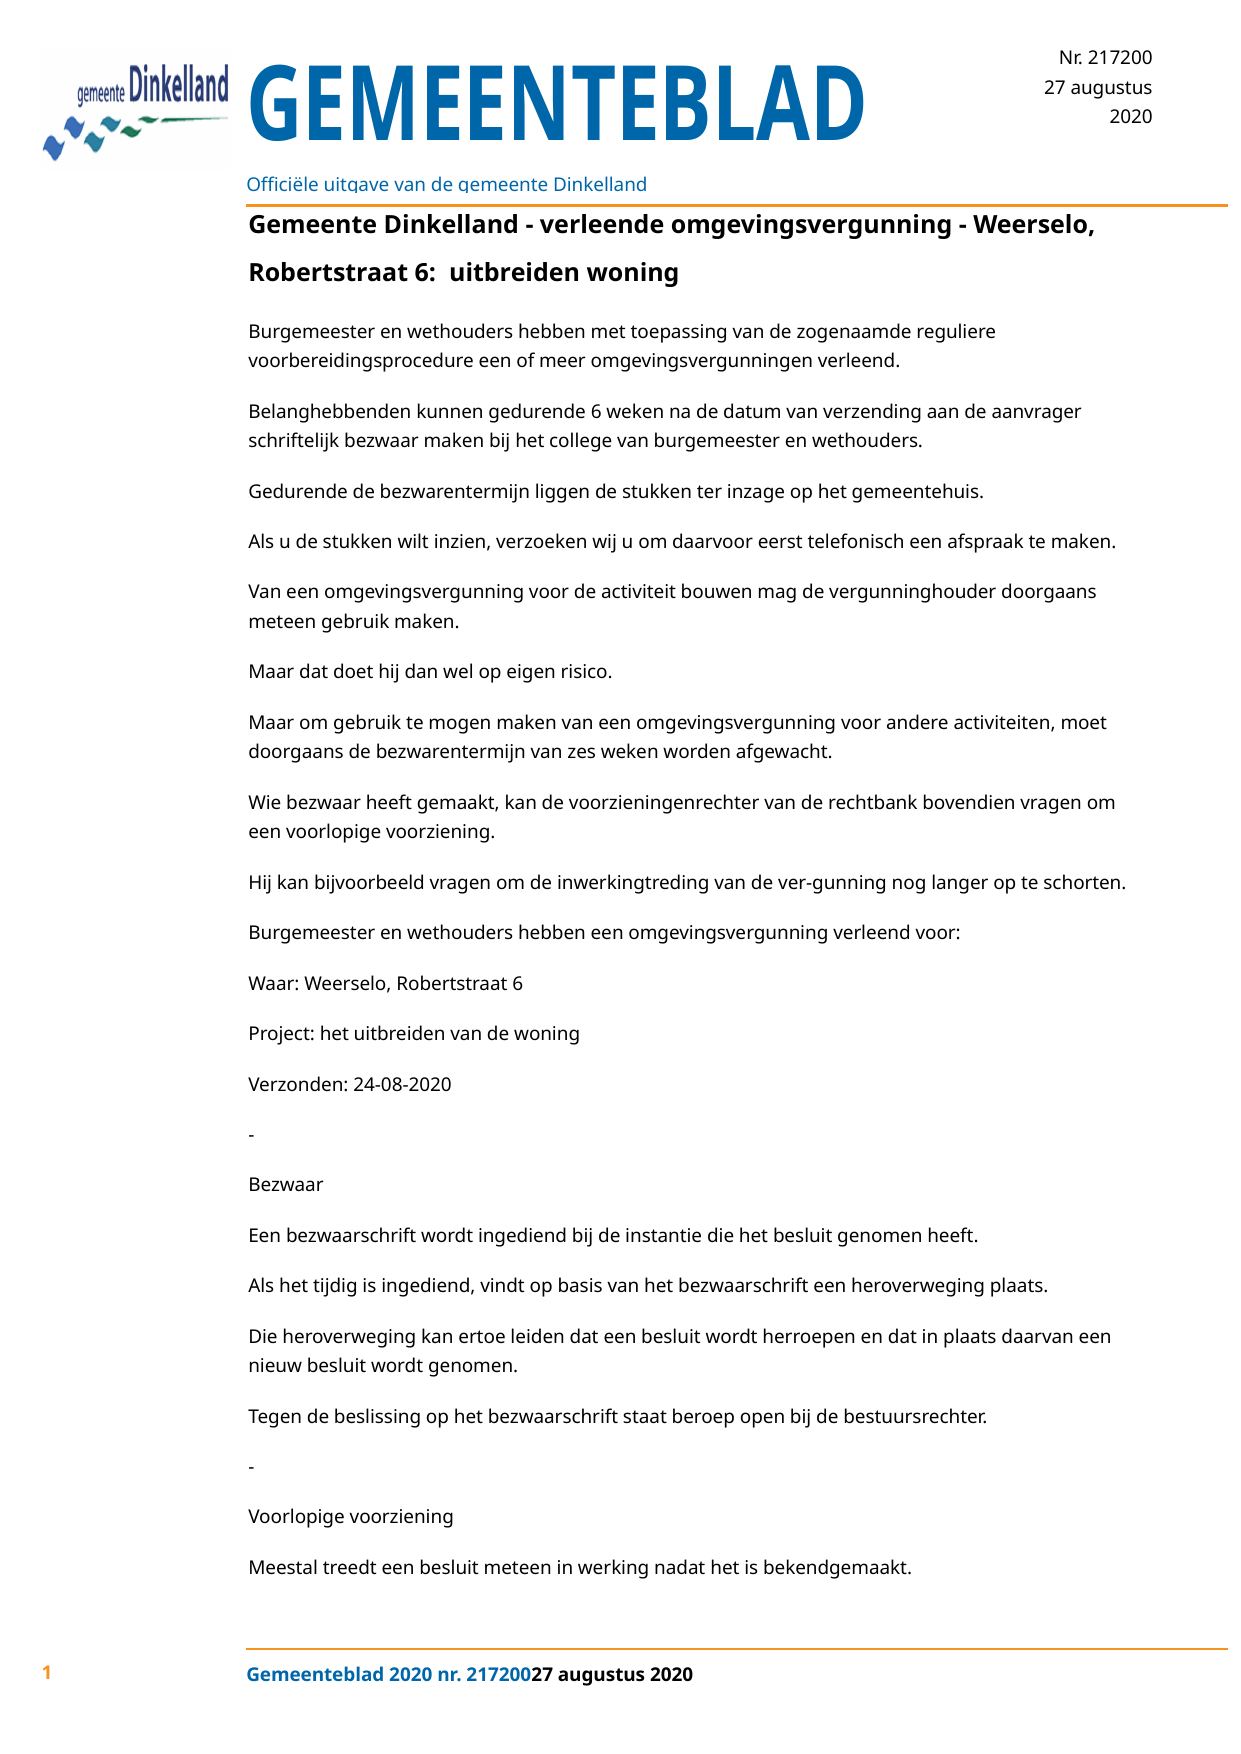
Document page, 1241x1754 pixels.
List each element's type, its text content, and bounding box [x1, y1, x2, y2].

text Als u de stukken wilt inzien, verzoeken wij u om daarvoor eerst telefonisch een afspraak te maken. [248, 528, 1152, 554]
text Hij kan bijvoorbeeld vragen om de inwerkingtreding van de ver-gunning nog langer op te schorten. [248, 869, 1152, 895]
text Verzonden: 24-08-2020 [248, 1071, 1152, 1097]
picture [41, 47, 231, 172]
text Gedurende de bezwarentermijn liggen de stukken ter inzage op het gemeentehuis. [248, 478, 1152, 504]
text Meestal treedt een besluit meteen in werking nadat het is bekendgemaakt. [248, 1554, 1152, 1580]
text Die heroverweging kan ertoe leiden dat een besluit wordt herroepen en dat in plaats daarvan een nieuw besluit wordt genomen. [248, 1323, 1152, 1378]
text Belanghebbenden kunnen gedurende 6 weken na de datum van verzending aan de aanvrager schriftelijk bezwaar maken bij het college van burgemeester en wethouders. [248, 398, 1152, 453]
text Maar dat doet hij dan wel op eigen risico. [248, 659, 1152, 684]
text Als het tijdig is ingediend, vindt op basis van het bezwaarschrift een heroverweging plaats. [248, 1272, 1152, 1298]
text Tegen de beslissing op het bezwaarschrift staat beroep open bij de bestuursrechter. [248, 1403, 1152, 1429]
text - [248, 1453, 1152, 1479]
text - [248, 1121, 1152, 1147]
text Burgemeester en wethouders hebben met toepassing van de zogenaamde reguliere voorbereidingsprocedure een of meer omgevingsvergunningen verleend. [248, 318, 1152, 373]
text Bezwaar [248, 1172, 1152, 1197]
text Maar om gebruik te mogen maken van een omgevingsvergunning voor andere activiteiten, moet doorgaans de bezwarentermijn van zes weken worden afgewacht. [248, 709, 1152, 764]
text Gemeente Dinkelland - verleende omgevingsvergunning - Weerselo, Robertstraat 6: uitbreiden woning [248, 207, 1152, 288]
text Wie bezwaar heeft gemaakt, kan de voorzieningenrechter van de rechtbank bovendien vragen om een voorlopige voorziening. [248, 789, 1152, 844]
text Project: het uitbreiden van de woning [248, 1020, 1152, 1046]
text Waar: Weerselo, Robertstraat 6 [248, 970, 1152, 996]
text Burgemeester en wethouders hebben een omgevingsvergunning verleend voor: [248, 919, 1152, 945]
text Een bezwaarschrift wordt ingediend bij de instantie die het besluit genomen heeft. [248, 1222, 1152, 1248]
text Van een omgevingsvergunning voor de activiteit bouwen mag de vergunninghouder doorgaans meteen gebruik maken. [248, 579, 1152, 634]
text Voorlopige voorziening [248, 1504, 1152, 1529]
